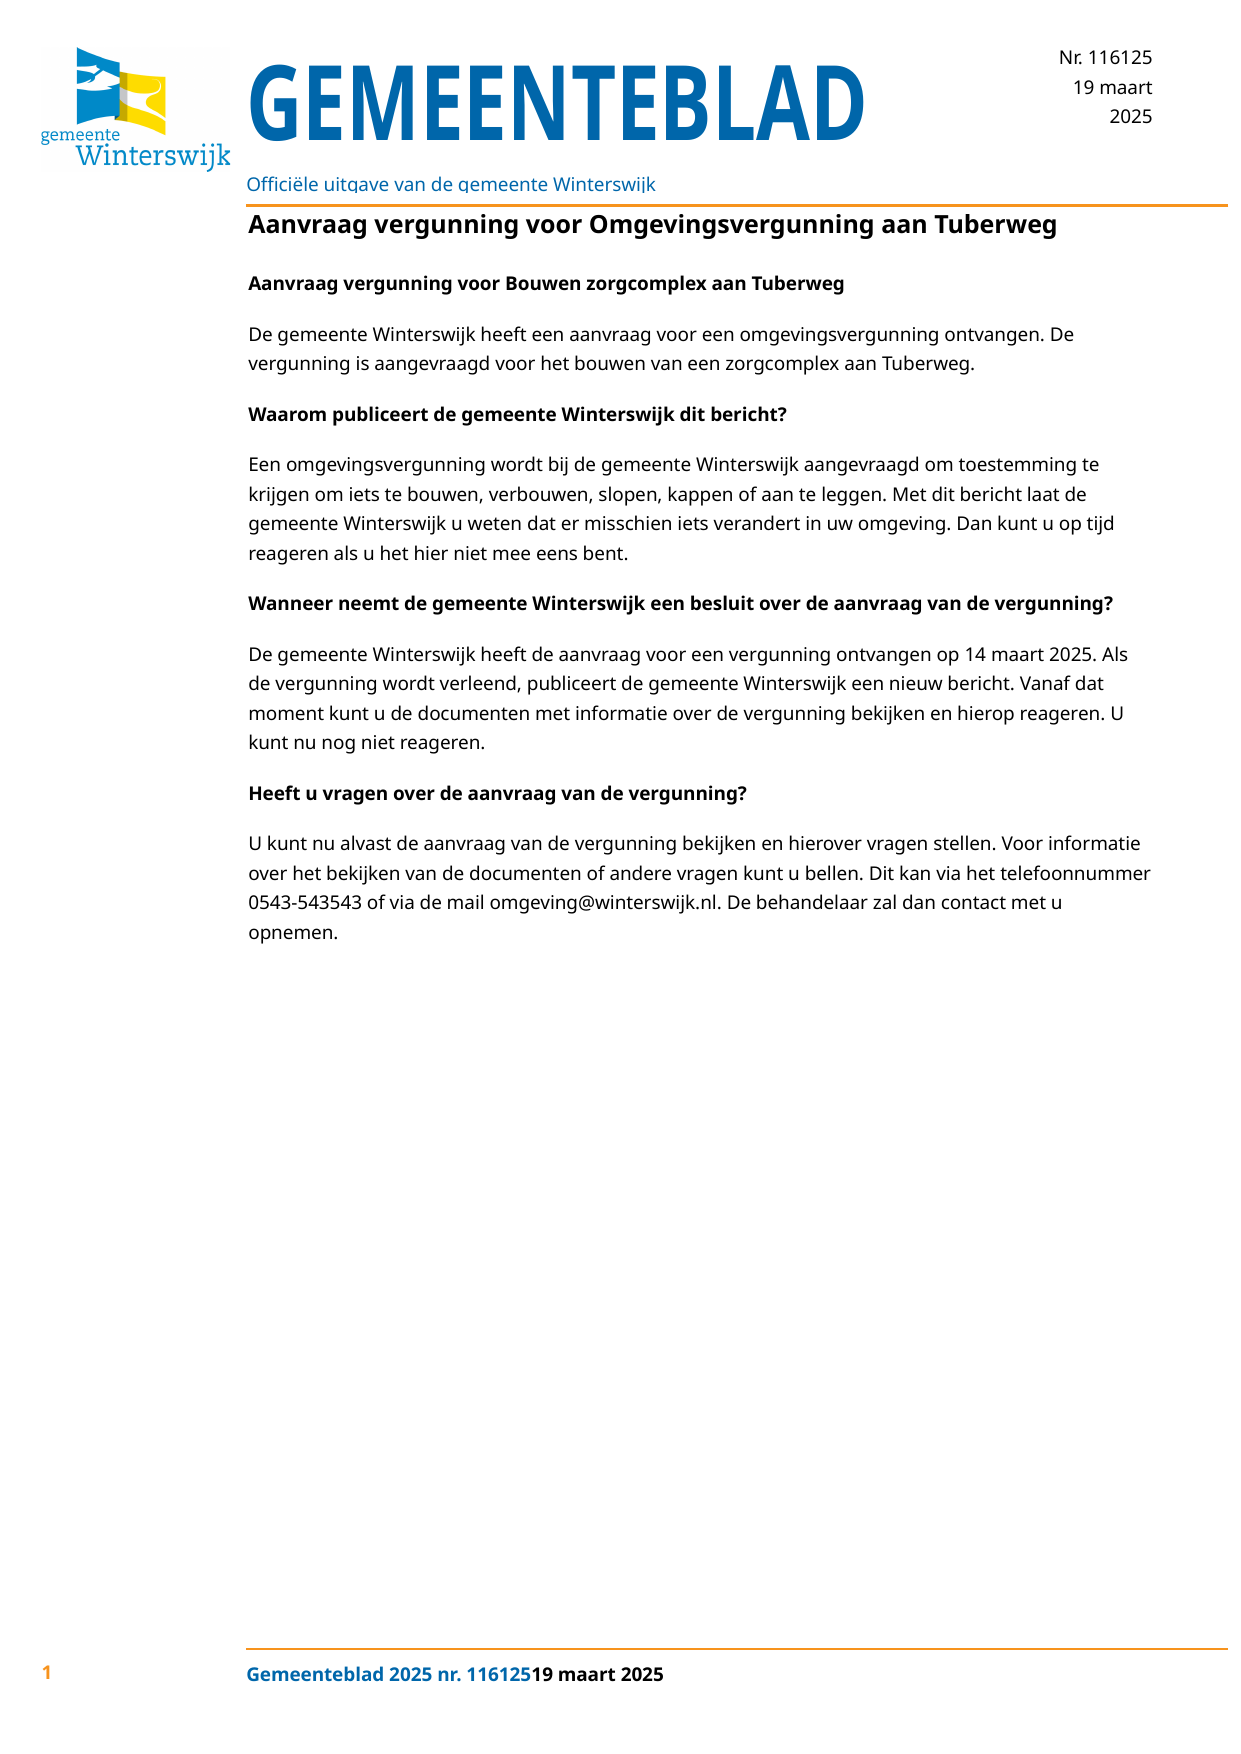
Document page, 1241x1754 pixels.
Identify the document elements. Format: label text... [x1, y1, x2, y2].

text Heeft u vragen over de aanvraag van de vergunning? [248, 780, 1152, 806]
text Waarom publiceert de gemeente Winterswijk dit bericht? [248, 401, 1152, 426]
text De gemeente Winterswijk heeft een aanvraag voor een omgevingsvergunning ontvangen. De vergunning is aangevraagd voor het bouwen van een zorgcomplex aan Tuberweg. [248, 321, 1152, 376]
text Aanvraag vergunning voor Bouwen zorgcomplex aan Tuberweg [248, 270, 1152, 296]
text Een omgevingsvergunning wordt bij de gemeente Winterswijk aangevraagd om toestemming te krijgen om iets te bouwen, verbouwen, slopen, kappen of aan te leggen. Met dit bericht laat de gemeente Winterswijk u weten dat er misschien iets verandert in uw omgeving. Dan kunt u op tijd reageren als u het hier niet mee eens bent. [248, 451, 1152, 566]
picture [225, 153, 231, 162]
text De gemeente Winterswijk heeft de aanvraag voor een vergunning ontvangen op 14 maart 2025. Als de vergunning wordt verleend, publiceert de gemeente Winterswijk een nieuw bericht. Vanaf dat moment kunt u de documenten met informatie over de vergunning bekijken en hierop reageren. U kunt nu nog niet reageren. [248, 641, 1152, 755]
text Aanvraag vergunning voor Omgevingsvergunning aan Tuberweg [248, 207, 1152, 241]
picture [41, 47, 231, 172]
text U kunt nu alvast de aanvraag van de vergunning bekijken en hierover vragen stellen. Voor informatie over het bekijken van de documenten of andere vragen kunt u bellen. Dit kan via het telefoonnummer 0543-543543 of via de mail omgeving@winterswijk.nl. De behandelaar zal dan contact met u opnemen. [248, 830, 1152, 945]
text Wanneer neemt de gemeente Winterswijk een besluit over de aanvraag van de vergunning? [248, 590, 1152, 616]
